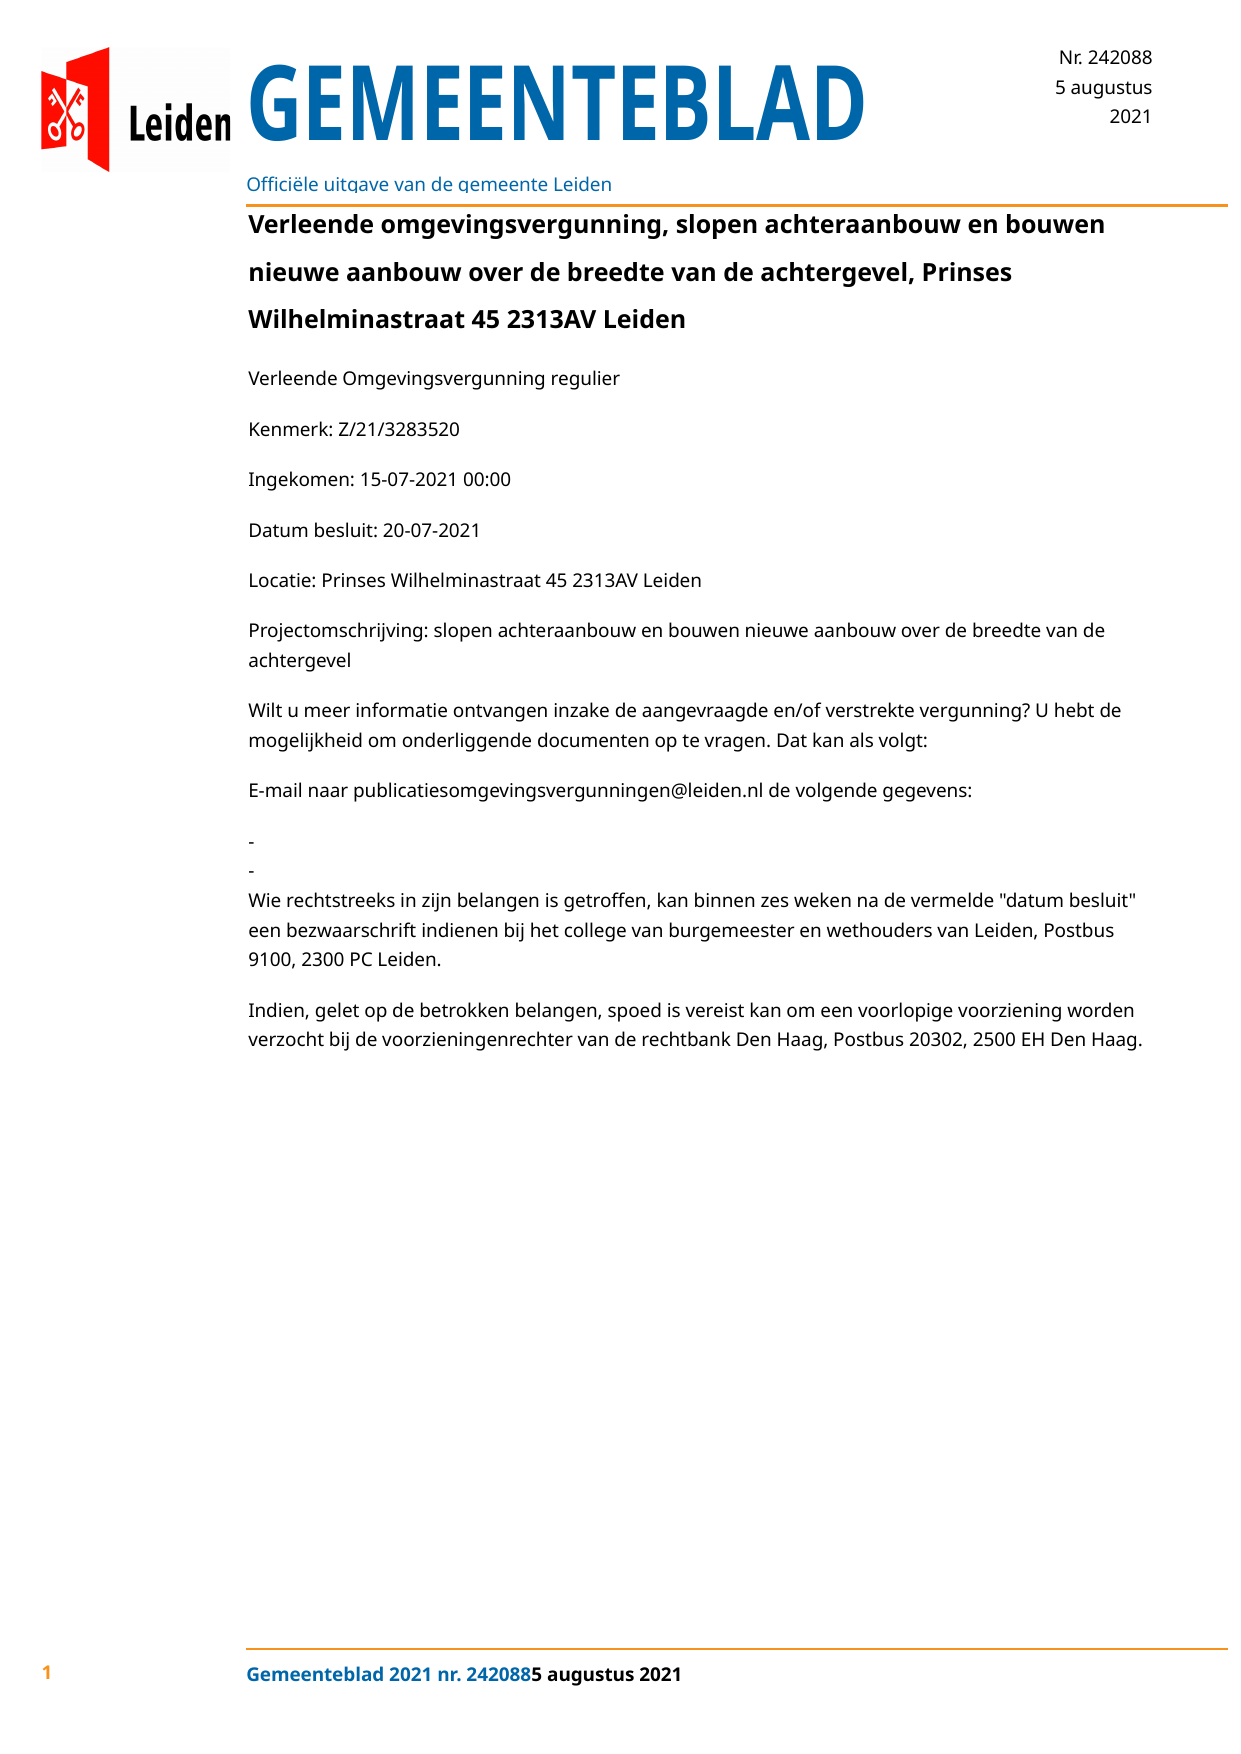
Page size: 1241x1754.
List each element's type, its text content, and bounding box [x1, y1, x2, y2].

text Locatie: Prinses Wilhelminastraat 45 2313AV Leiden [248, 567, 1152, 593]
text Kenmerk: Z/21/3283520 [248, 416, 1152, 442]
text Projectomschrijving: slopen achteraanbouw en bouwen nieuwe aanbouw over de breedte van de achtergevel [248, 618, 1152, 673]
text Wie rechtstreeks in zijn belangen is getroffen, kan binnen zes weken na de vermelde "datum besluit" een bezwaarschrift indienen bij het college van burgemeester en wethouders van Leiden, Postbus 9100, 2300 PC Leiden. [248, 887, 1152, 972]
text Indien, gelet op de betrokken belangen, spoed is vereist kan om een voorlopige voorziening worden verzocht bij de voorzieningenrechter van de rechtbank Den Haag, Postbus 20302, 2500 EH Den Haag. [248, 997, 1152, 1052]
text E-mail naar publicatiesomgevingsvergunningen@leiden.nl de volgende gegevens: [248, 778, 1152, 803]
picture [41, 47, 231, 172]
text Verleende omgevingsvergunning, slopen achteraanbouw en bouwen nieuwe aanbouw over de breedte van de achtergevel, Prinses Wilhelminastraat 45 2313AV Leiden [248, 207, 1152, 336]
text Ingekomen: 15-07-2021 00:00 [248, 466, 1152, 492]
text Wilt u meer informatie ontvangen inzake de aangevraagde en/of verstrekte vergunning? U hebt de mogelijkheid om onderliggende documenten op te vragen. Dat kan als volgt: [248, 698, 1152, 753]
text Verleende Omgevingsvergunning regulier [248, 366, 1152, 391]
text Datum besluit: 20-07-2021 [248, 517, 1152, 542]
